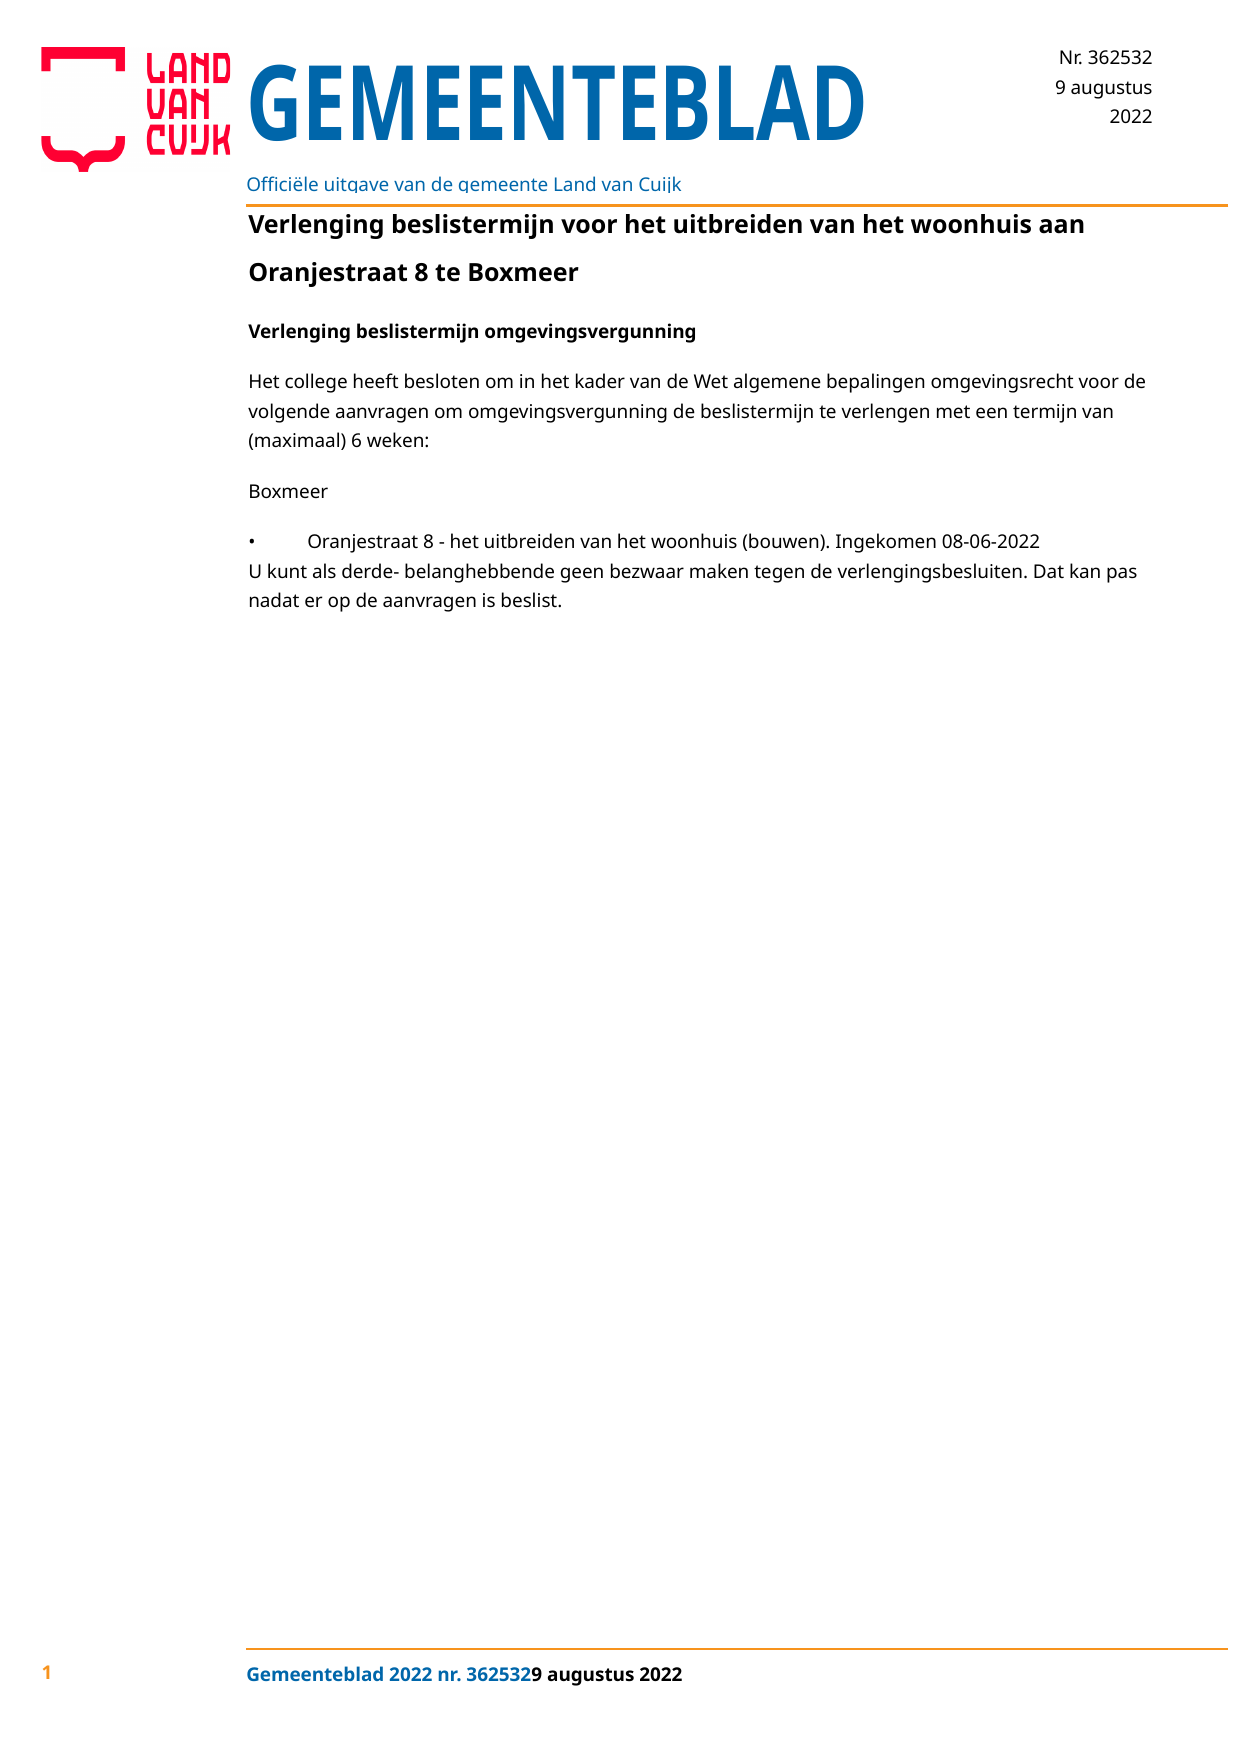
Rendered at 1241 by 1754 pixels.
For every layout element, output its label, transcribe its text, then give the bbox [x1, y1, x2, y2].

picture [41, 47, 231, 172]
list Oranjestraat 8 - het uitbreiden van het woonhuis (bouwen). Ingekomen 08-06-2022 [248, 528, 1152, 554]
text Boxmeer [248, 478, 1152, 504]
text Verlenging beslistermijn omgevingsvergunning [248, 318, 1152, 344]
text U kunt als derde- belanghebbende geen bezwaar maken tegen de verlengingsbesluiten. Dat kan pas nadat er op de aanvragen is beslist. [248, 558, 1152, 613]
text Verlenging beslistermijn voor het uitbreiden van het woonhuis aan Oranjestraat 8 te Boxmeer [248, 207, 1152, 288]
text Het college heeft besloten om in het kader van de Wet algemene bepalingen omgevingsrecht voor de volgende aanvragen om omgevingsvergunning de beslistermijn te verlengen met een termijn van (maximaal) 6 weken: [248, 368, 1152, 453]
